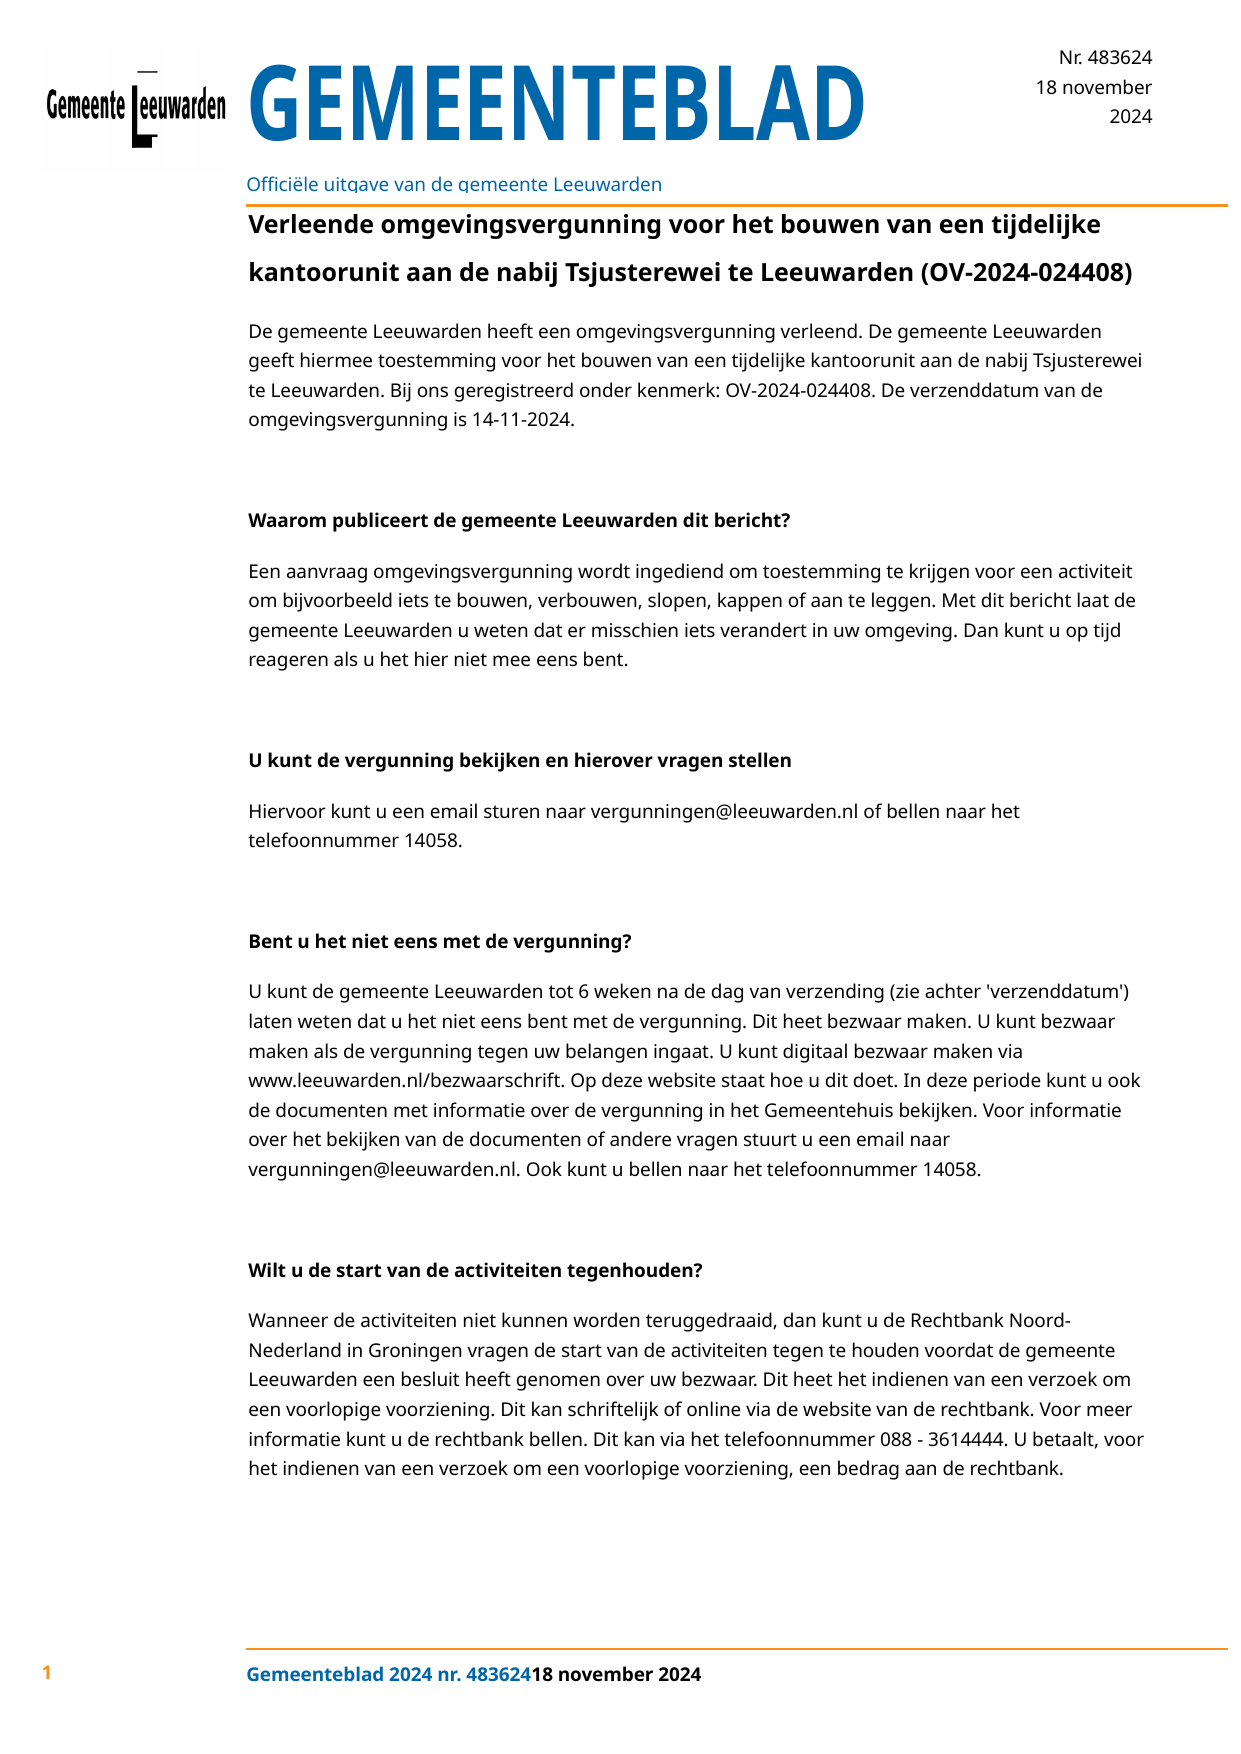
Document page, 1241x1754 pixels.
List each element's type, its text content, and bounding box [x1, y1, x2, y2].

text Waarom publiceert de gemeente Leeuwarden dit bericht? [248, 507, 1152, 533]
text De gemeente Leeuwarden heeft een omgevingsvergunning verleend. De gemeente Leeuwarden geeft hiermee toestemming voor het bouwen van een tijdelijke kantoorunit aan de nabij Tsjusterewei te Leeuwarden. Bij ons geregistreerd onder kenmerk: OV-2024-024408. De verzenddatum van de omgevingsvergunning is 14-11-2024. [248, 318, 1152, 432]
text Verleende omgevingsvergunning voor het bouwen van een tijdelijke kantoorunit aan de nabij Tsjusterewei te Leeuwarden (OV-2024-024408) [248, 207, 1152, 288]
text Bent u het niet eens met de vergunning? [248, 928, 1152, 954]
text Hiervoor kunt u een email sturen naar vergunningen@leeuwarden.nl of bellen naar het telefoonnummer 14058. [248, 798, 1152, 853]
text Wanneer de activiteiten niet kunnen worden teruggedraaid, dan kunt u de Rechtbank Noord-Nederland in Groningen vragen de start van de activiteiten tegen te houden voordat de gemeente Leeuwarden een besluit heeft genomen over uw bezwaar. Dit heet het indienen van een verzoek om een voorlopige voorziening. Dit kan schriftelijk of online via de website van de rechtbank. Voor meer informatie kunt u de rechtbank bellen. Dit kan via het telefoonnummer 088 - 3614444. U betaalt, voor het indienen van een verzoek om een voorlopige voorziening, een bedrag aan de rechtbank. [248, 1307, 1152, 1481]
text Wilt u de start van de activiteiten tegenhouden? [248, 1257, 1152, 1283]
picture [41, 47, 231, 172]
text U kunt de gemeente Leeuwarden tot 6 weken na de dag van verzending (zie achter 'verzenddatum') laten weten dat u het niet eens bent met de vergunning. Dit heet bezwaar maken. U kunt bezwaar maken als de vergunning tegen uw belangen ingaat. U kunt digitaal bezwaar maken via www.leeuwarden.nl/bezwaarschrift. Op deze website staat hoe u dit doet. In deze periode kunt u ook de documenten met informatie over de vergunning in het Gemeentehuis bekijken. Voor informatie over het bekijken van de documenten of andere vragen stuurt u een email naar vergunningen@leeuwarden.nl. Ook kunt u bellen naar het telefoonnummer 14058. [248, 979, 1152, 1182]
text Een aanvraag omgevingsvergunning wordt ingediend om toestemming te krijgen voor een activiteit om bijvoorbeeld iets te bouwen, verbouwen, slopen, kappen of aan te leggen. Met dit bericht laat de gemeente Leeuwarden u weten dat er misschien iets verandert in uw omgeving. Dan kunt u op tijd reageren als u het hier niet mee eens bent. [248, 558, 1152, 672]
text U kunt de vergunning bekijken en hierover vragen stellen [248, 747, 1152, 773]
